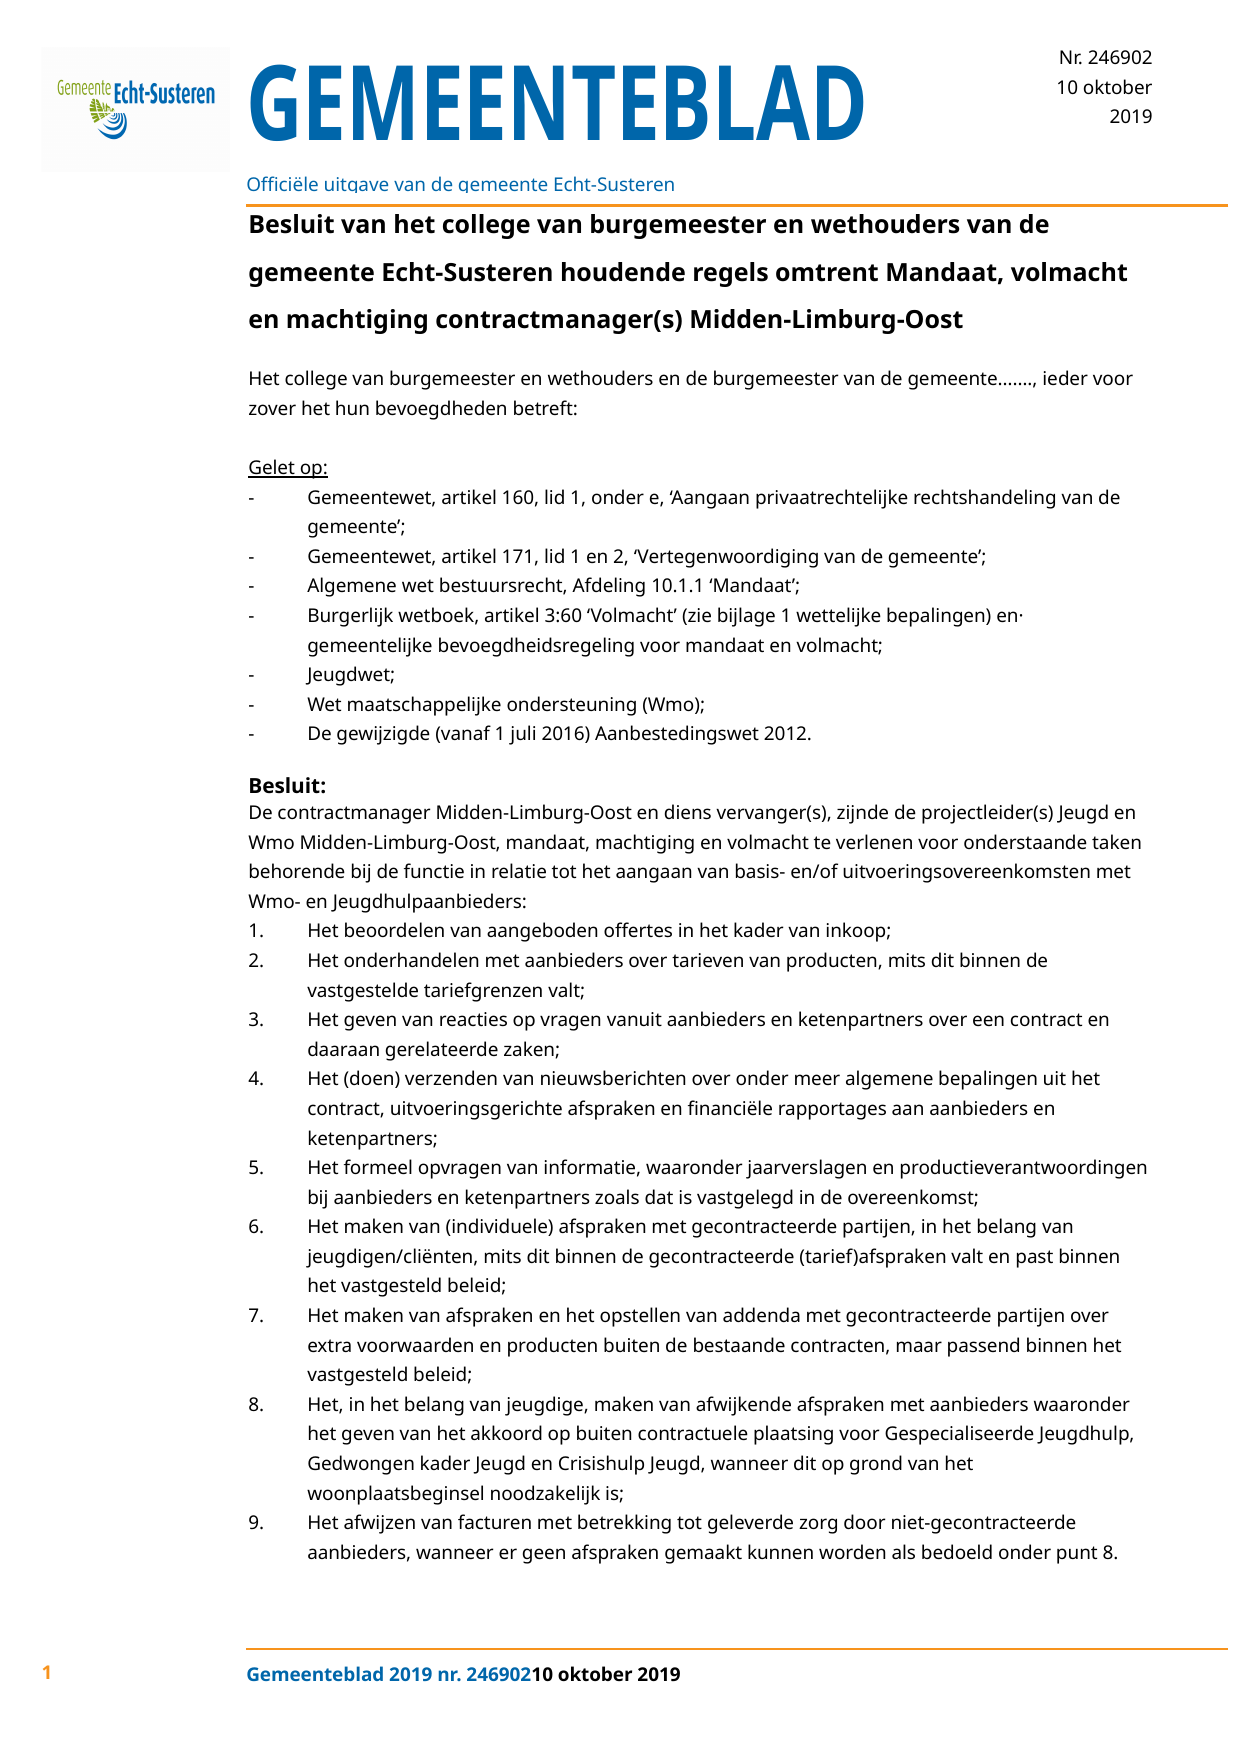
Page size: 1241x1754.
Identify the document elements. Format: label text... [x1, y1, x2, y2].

list Wet maatschappelijke ondersteuning (Wmo); [248, 691, 1152, 717]
list Gemeentewet, artikel 171, lid 1 en 2, ‘Vertegenwoordiging van de gemeente’; [248, 543, 1152, 569]
list Het onderhandelen met aanbieders over tarieven van producten, mits dit binnen de vastgestelde tariefgrenzen valt; [248, 947, 1152, 1003]
list Het beoordelen van aangeboden offertes in het kader van inkoop; [248, 918, 1152, 943]
list Het geven van reacties op vragen vanuit aanbieders en ketenpartners over een contract en daaraan gerelateerde zaken; [248, 1006, 1152, 1062]
picture [41, 47, 231, 172]
text Besluit: [248, 771, 1152, 799]
list Het (doen) verzenden van nieuwsberichten over onder meer algemene bepalingen uit het contract, uitvoeringsgerichte afspraken en financiële rapportages aan aanbieders en ketenpartners; [248, 1066, 1152, 1151]
list Het formeel opvragen van informatie, waaronder jaarverslagen en productieverantwoordingen bij aanbieders en ketenpartners zoals dat is vastgelegd in de overeenkomst; [248, 1154, 1152, 1210]
list Het maken van afspraken en het opstellen van addenda met gecontracteerde partijen over extra voorwaarden en producten buiten de bestaande contracten, maar passend binnen het vastgesteld beleid; [248, 1302, 1152, 1387]
list Jeugdwet; [248, 661, 1152, 687]
list Het afwijzen van facturen met betrekking tot geleverde zorg door niet-gecontracteerde aanbieders, wanneer er geen afspraken gemaakt kunnen worden als bedoeld onder punt 8. [248, 1509, 1152, 1565]
list De gewijzigde (vanaf 1 juli 2016) Aanbestedingswet 2012. [248, 721, 1152, 746]
list Het, in het belang van jeugdige, maken van afwijkende afspraken met aanbieders waaronder het geven van het akkoord op buiten contractuele plaatsing voor Gespecialiseerde Jeugdhulp, Gedwongen kader Jeugd en Crisishulp Jeugd, wanneer dit op grond van het woonplaatsbeginsel noodzakelijk is; [248, 1391, 1152, 1506]
list Burgerlijk wetboek, artikel 3:60 ‘Volmacht’ (zie bijlage 1 wettelijke bepalingen) en· gemeentelijke bevoegdheidsregeling voor mandaat en volmacht; [248, 602, 1152, 657]
text Gelet op: [248, 454, 1152, 480]
list Het maken van (individuele) afspraken met gecontracteerde partijen, in het belang van jeugdigen/cliënten, mits dit binnen de gecontracteerde (tarief)afspraken valt en past binnen het vastgesteld beleid; [248, 1213, 1152, 1298]
text Besluit van het college van burgemeester en wethouders van de gemeente Echt-Susteren houdende regels omtrent Mandaat, volmacht en machtiging contractmanager(s) Midden-Limburg-Oost [248, 207, 1152, 336]
text Het college van burgemeester en wethouders en de burgemeester van de gemeente……., ieder voor zover het hun bevoegdheden betreft: [248, 366, 1152, 421]
list Algemene wet bestuursrecht, Afdeling 10.1.1 ‘Mandaat’; [248, 573, 1152, 598]
list Gemeentewet, artikel 160, lid 1, onder e, ‘Aangaan privaatrechtelijke rechtshandeling van de gemeente’; [248, 484, 1152, 539]
text De contractmanager Midden-Limburg-Oost en diens vervanger(s), zijnde de projectleider(s) Jeugd en Wmo Midden-Limburg-Oost, mandaat, machtiging en volmacht te verlenen voor onderstaande taken behorende bij de functie in relatie tot het aangaan van basis- en/of uitvoeringsovereenkomsten met Wmo- en Jeugdhulpaanbieders: [248, 799, 1152, 914]
